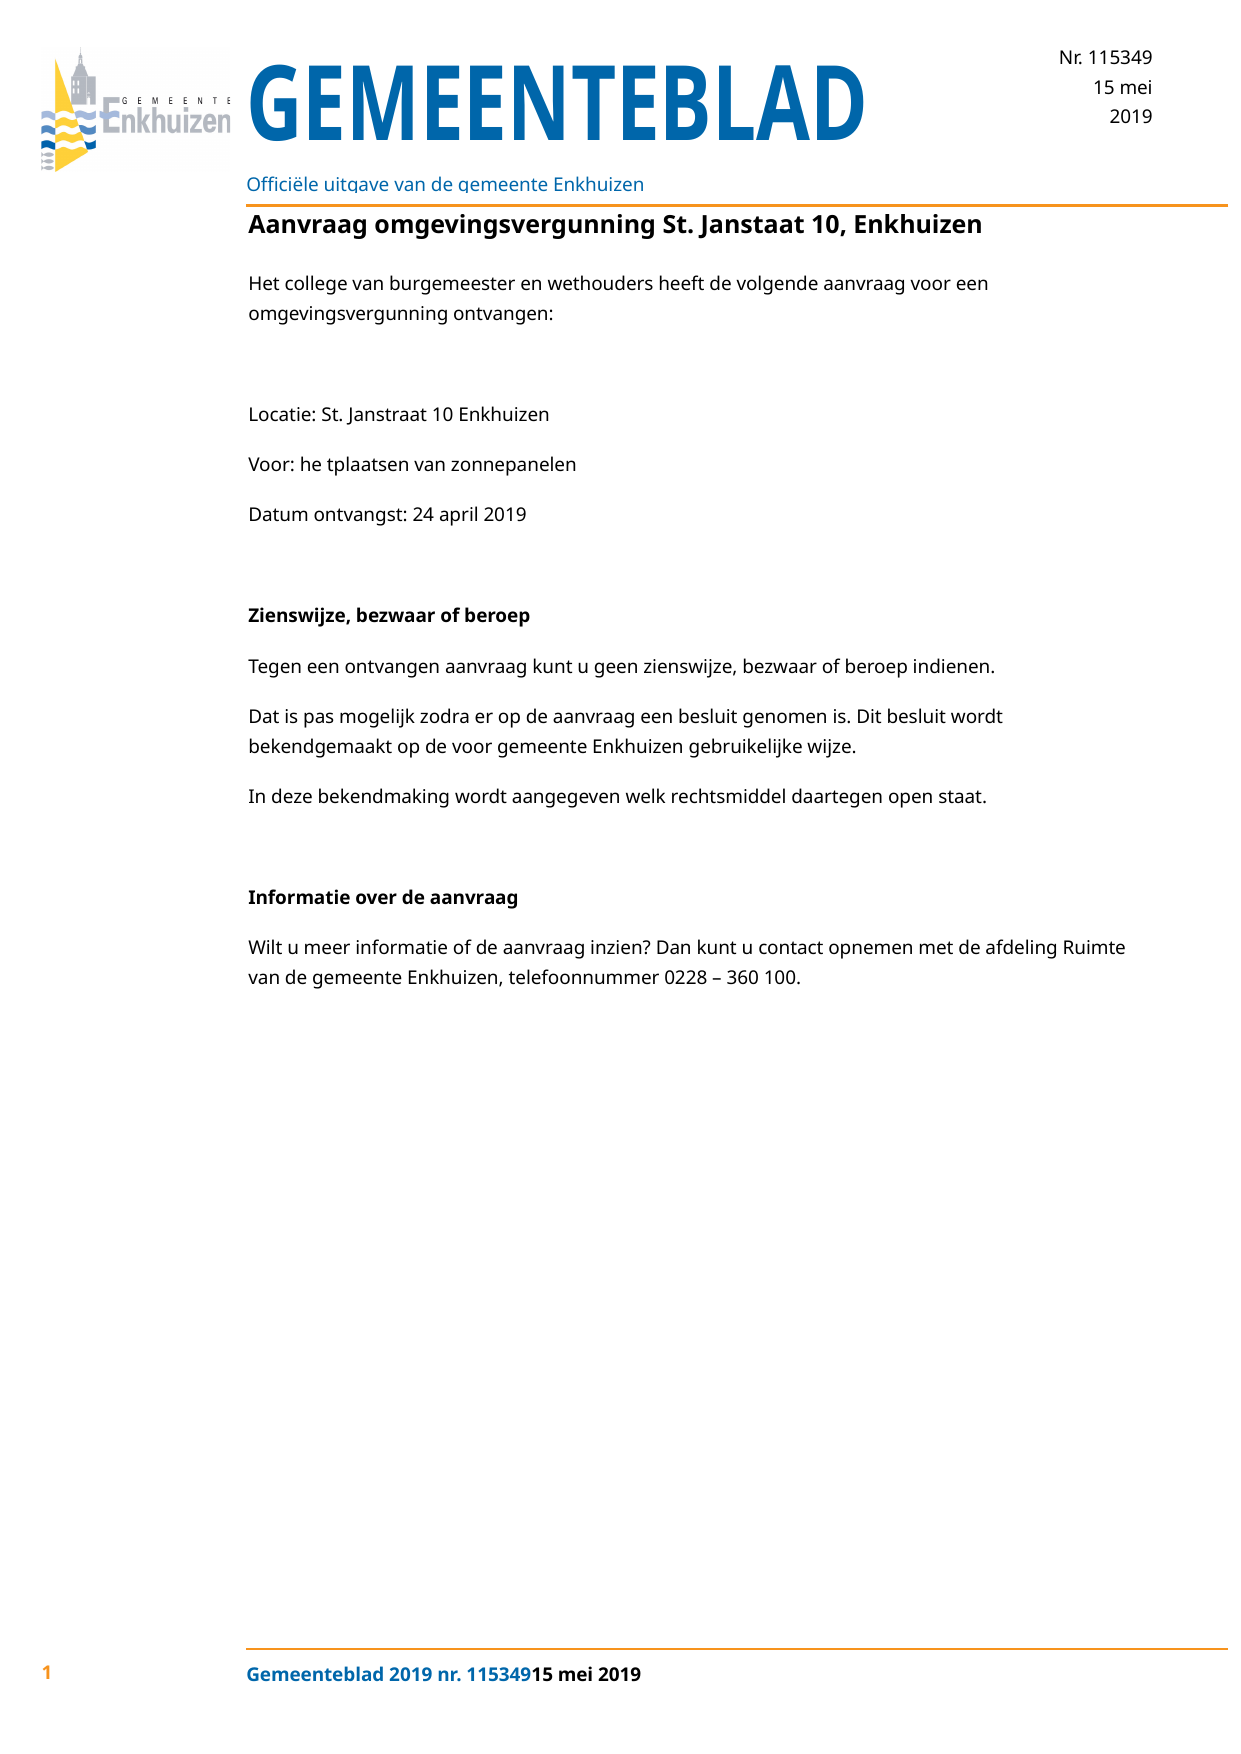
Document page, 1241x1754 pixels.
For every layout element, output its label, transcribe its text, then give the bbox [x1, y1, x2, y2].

text Het college van burgemeester en wethouders heeft de volgende aanvraag voor een omgevingsvergunning ontvangen: [248, 270, 1152, 326]
text Dat is pas mogelijk zodra er op de aanvraag een besluit genomen is. Dit besluit wordt bekendgemaakt op de voor gemeente Enkhuizen gebruikelijke wijze. [248, 703, 1152, 758]
text Tegen een ontvangen aanvraag kunt u geen zienswijze, bezwaar of beroep indienen. [248, 653, 1152, 678]
text Zienswijze, bezwaar of beroep [248, 602, 1152, 628]
text Datum ontvangst: 24 april 2019 [248, 502, 1152, 527]
text In deze bekendmaking wordt aangegeven welk rechtsmiddel daartegen open staat. [248, 783, 1152, 809]
picture [41, 47, 231, 172]
text Informatie over de aanvraag [248, 884, 1152, 910]
text Locatie: St. Janstraat 10 Enkhuizen [248, 401, 1152, 426]
text Voor: he tplaatsen van zonnepanelen [248, 451, 1152, 477]
text Aanvraag omgevingsvergunning St. Janstaat 10, Enkhuizen [248, 207, 1152, 241]
text Wilt u meer informatie of de aanvraag inzien? Dan kunt u contact opnemen met de afdeling Ruimte van de gemeente Enkhuizen, telefoonnummer 0228 – 360 100. [248, 934, 1152, 990]
